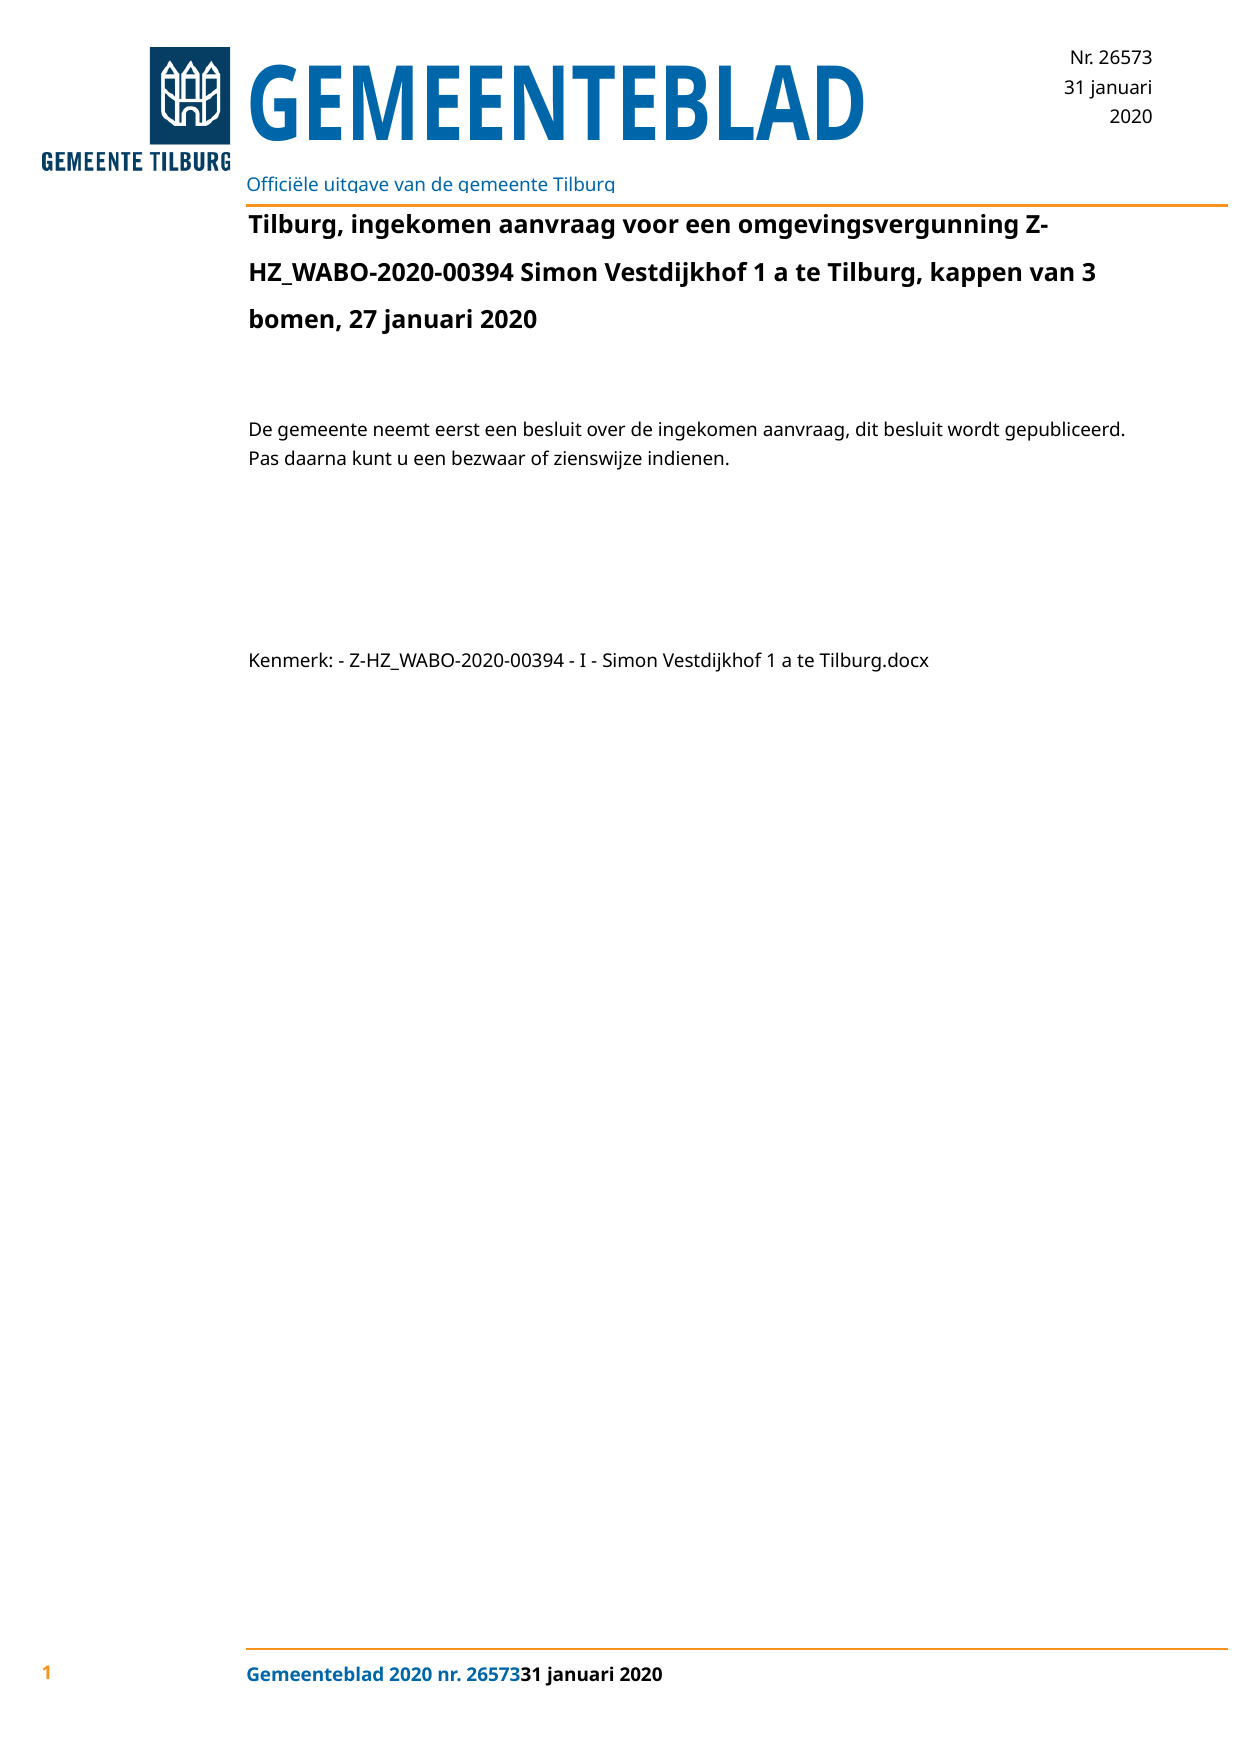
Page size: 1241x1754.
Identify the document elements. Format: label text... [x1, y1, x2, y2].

text Tilburg, ingekomen aanvraag voor een omgevingsvergunning Z-HZ_WABO-2020-00394 Simon Vestdijkhof 1 a te Tilburg, kappen van 3 bomen, 27 januari 2020 [248, 207, 1152, 336]
text Kenmerk: - Z-HZ_WABO-2020-00394 - I - Simon Vestdijkhof 1 a te Tilburg.docx [248, 647, 1152, 673]
picture [41, 47, 231, 172]
text De gemeente neemt eerst een besluit over de ingekomen aanvraag, dit besluit wordt gepubliceerd. Pas daarna kunt u een bezwaar of zienswijze indienen. [248, 416, 1152, 471]
